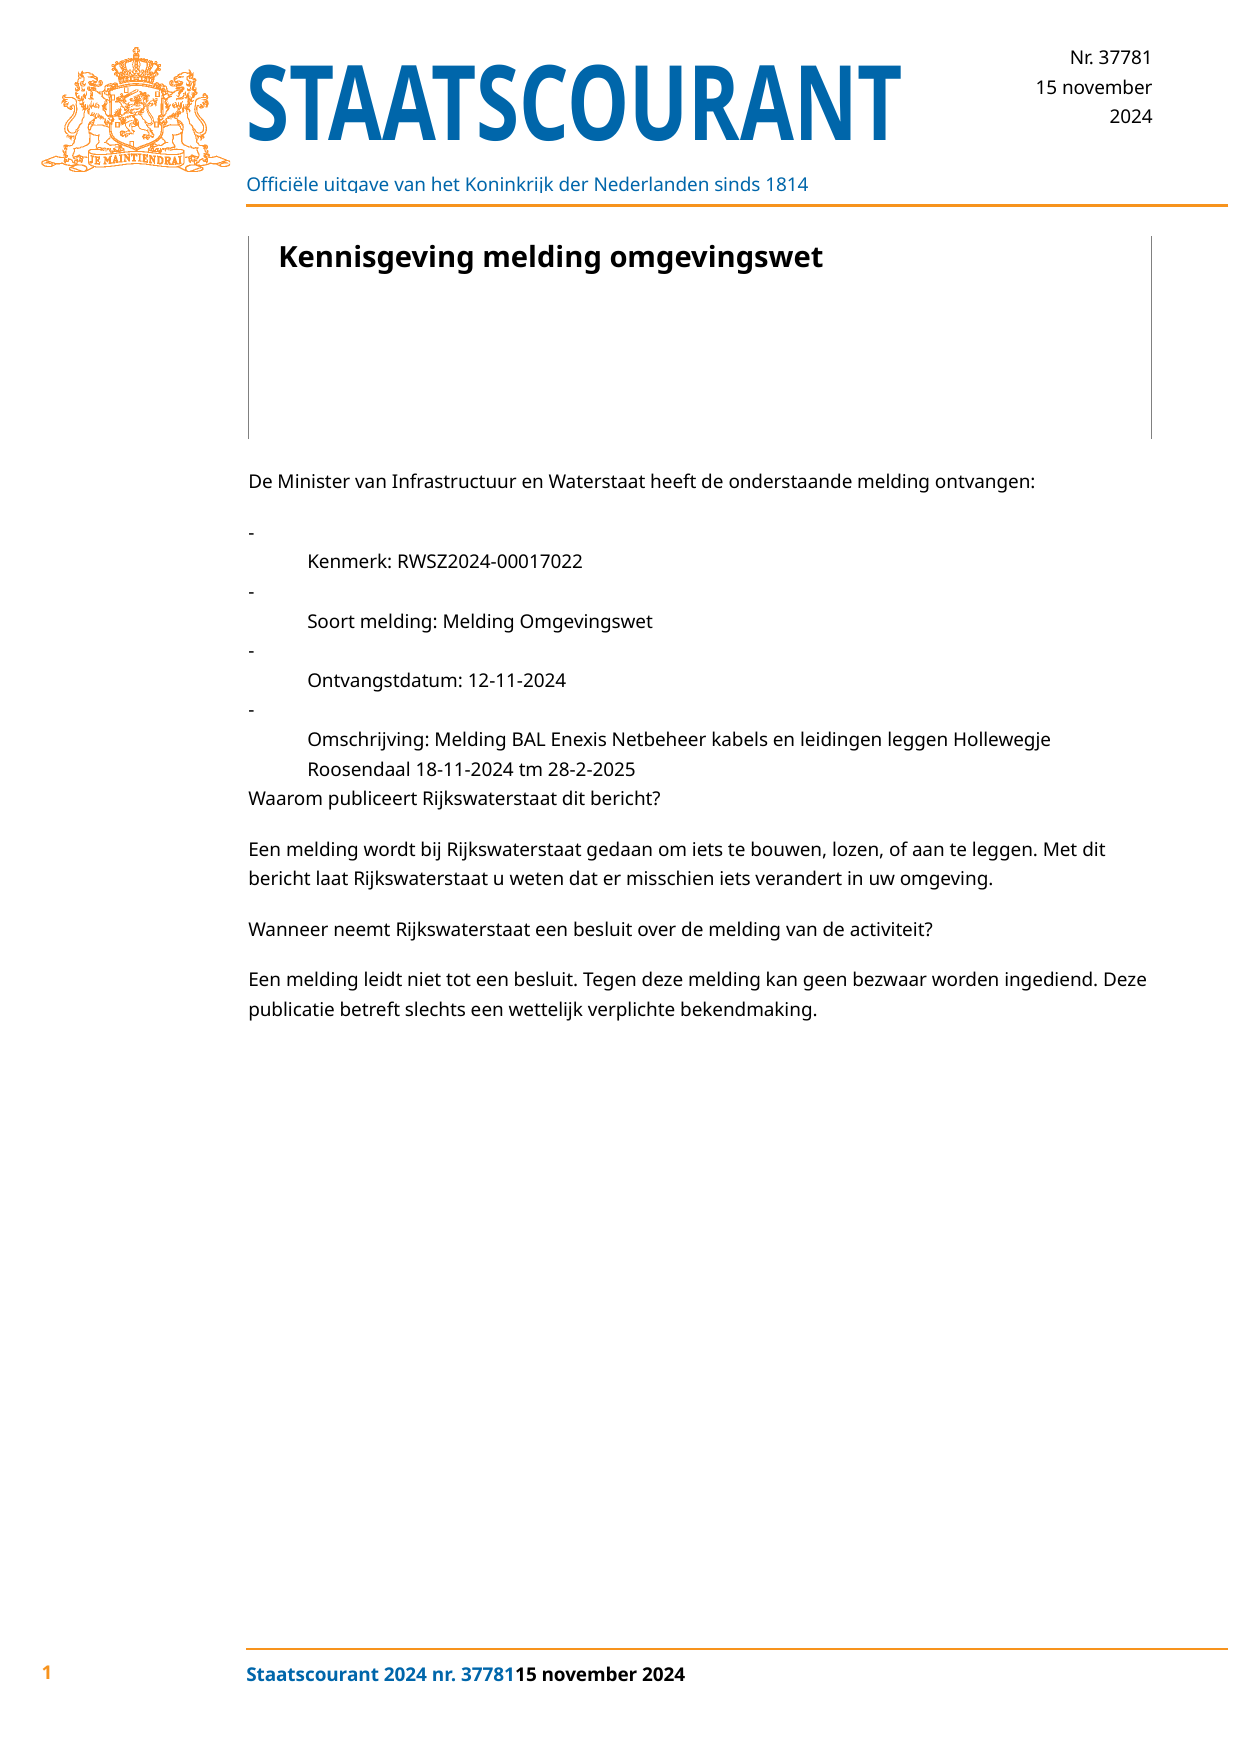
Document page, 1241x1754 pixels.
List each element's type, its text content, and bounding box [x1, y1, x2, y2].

table_header Kennisgeving melding omgevingswet [249, 236, 850, 439]
text Een melding leidt niet tot een besluit. Tegen deze melding kan geen bezwaar worden ingediend. Deze publicatie betreft slechts een wettelijk verplichte bekendmaking. [248, 966, 1152, 1021]
list Soort melding: Melding Omgevingswet [248, 608, 1152, 633]
table_header [1090, 236, 1151, 413]
text Een melding wordt bij Rijkswaterstaat gedaan om iets te bouwen, lozen, of aan te leggen. Met dit bericht laat Rijkswaterstaat u weten dat er misschien iets verandert in uw omgeving. [248, 836, 1152, 891]
picture [912, 236, 1090, 414]
list Kenmerk: RWSZ2024-00017022 [248, 549, 1152, 574]
table_header [850, 414, 1151, 439]
table_header [850, 236, 912, 413]
list Ontvangstdatum: 12-11-2024 [248, 667, 1152, 693]
text De Minister van Infrastructuur en Waterstaat heeft de onderstaande melding ontvangen: [248, 469, 1152, 494]
text Wanneer neemt Rijkswaterstaat een besluit over de melding van de activiteit? [248, 916, 1152, 941]
text Waarom publiceert Rijkswaterstaat dit bericht? [248, 785, 1152, 811]
picture [41, 47, 231, 172]
list Omschrijving: Melding BAL Enexis Netbeheer kabels en leidingen leggen Hollewegje Roosendaal 18-11-2024 tm 28-2-2025 [248, 726, 1152, 781]
